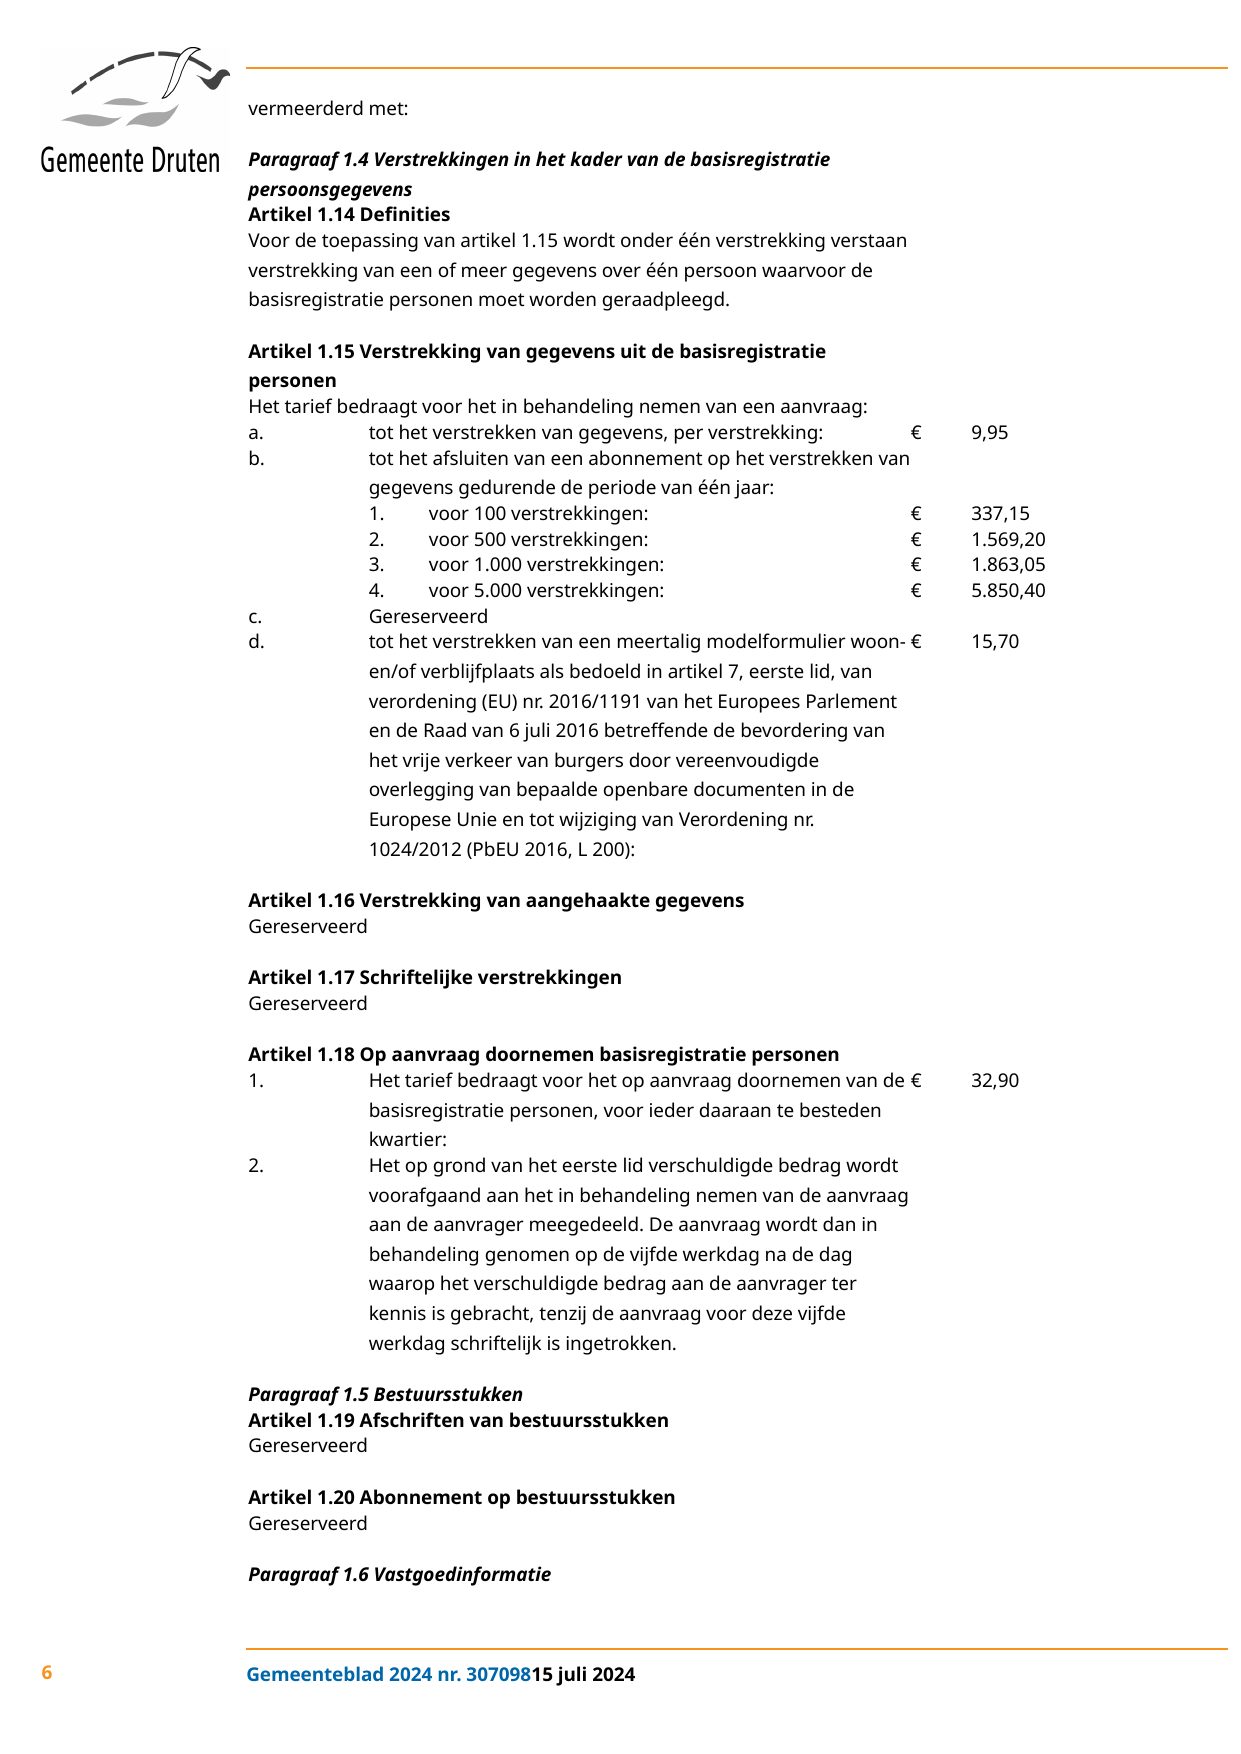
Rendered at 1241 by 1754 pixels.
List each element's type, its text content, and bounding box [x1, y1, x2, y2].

table_cell Paragraaf 1.4 Verstrekkingen in het kader van de basisregistratie persoonsgegevens [248, 146, 911, 202]
table_cell [1091, 1067, 1152, 1152]
table_cell € [911, 577, 971, 603]
table_cell [971, 603, 1091, 629]
table_cell [369, 1458, 429, 1484]
table_cell [248, 312, 368, 338]
table_cell 32,90 [971, 1067, 1091, 1152]
table_cell € [911, 629, 971, 861]
table_cell [1091, 913, 1152, 939]
table_cell € [911, 500, 971, 526]
table_cell [971, 887, 1091, 913]
table_cell [911, 1042, 971, 1067]
table_cell [911, 939, 971, 964]
table_cell [1091, 202, 1152, 227]
table_cell [971, 1016, 1091, 1042]
table_cell [971, 95, 1091, 121]
table_cell [911, 1355, 971, 1381]
table_cell [248, 526, 368, 551]
table_cell [1091, 1536, 1152, 1561]
table_cell [1091, 861, 1152, 887]
table_cell [1091, 964, 1152, 990]
table_cell d. [248, 629, 368, 861]
table_cell c. [248, 603, 368, 629]
table_cell Artikel 1.15 Verstrekking van gegevens uit de basisregistratie personen [248, 338, 911, 393]
table_cell [1091, 1484, 1152, 1510]
table_cell € [911, 551, 971, 577]
table_cell [911, 603, 971, 629]
table_cell [1091, 990, 1152, 1016]
table_cell [971, 312, 1091, 338]
table_cell [911, 227, 971, 312]
table_cell [248, 551, 368, 577]
table_cell [971, 121, 1091, 146]
table_cell 337,15 [971, 500, 1091, 526]
table_cell [1091, 1042, 1152, 1067]
table_cell [911, 964, 971, 990]
table_cell [429, 121, 911, 146]
table_cell [971, 1536, 1091, 1561]
table_cell Artikel 1.14 Definities [248, 202, 911, 227]
table_cell [1091, 1407, 1152, 1433]
table_cell [369, 1355, 429, 1381]
table_cell [911, 312, 971, 338]
table_cell [911, 338, 971, 393]
table_cell Het tarief bedraagt voor het op aanvraag doornemen van de basisregistratie personen, voor ieder daaraan te besteden kwartier: [369, 1067, 911, 1152]
table_cell [1091, 445, 1152, 500]
table_cell [911, 990, 971, 1016]
table_cell 1.569,20 [971, 526, 1091, 551]
table_cell € [911, 526, 971, 551]
table_cell [911, 1561, 971, 1587]
table_cell [971, 861, 1091, 887]
table_cell [429, 861, 911, 887]
table_cell [971, 1407, 1091, 1433]
table_cell [971, 1042, 1091, 1067]
table_cell [971, 146, 1091, 202]
table_cell [911, 202, 971, 227]
table_cell [911, 1381, 971, 1407]
table_cell [971, 1152, 1091, 1355]
table_cell [1091, 338, 1152, 393]
table_cell Gereserveerd [248, 1433, 911, 1458]
table_cell [971, 1381, 1091, 1407]
table_cell Gereserveerd [248, 1510, 911, 1536]
picture [41, 47, 231, 172]
table_cell [971, 939, 1091, 964]
table_cell [971, 1433, 1091, 1458]
table_cell Gereserveerd [248, 913, 911, 939]
table_cell [1091, 227, 1152, 312]
table_cell [911, 1458, 971, 1484]
table_cell [429, 939, 911, 964]
table_cell [369, 861, 429, 887]
table_cell [1091, 419, 1152, 445]
table_cell [971, 338, 1091, 393]
table_cell [429, 1355, 911, 1381]
table_cell [1091, 551, 1152, 577]
table_cell [1091, 393, 1152, 419]
table_cell [971, 1355, 1091, 1381]
table_cell [1091, 500, 1152, 526]
table_cell [911, 445, 971, 500]
table_cell [1091, 887, 1152, 913]
table_cell [971, 990, 1091, 1016]
table_cell 2. [248, 1152, 368, 1355]
table_cell [1091, 526, 1152, 551]
table_cell [369, 1536, 429, 1561]
table_cell [429, 1536, 911, 1561]
table_cell [1091, 1381, 1152, 1407]
table_cell 2. [369, 526, 429, 551]
table_cell b. [248, 445, 368, 500]
table_cell [1091, 939, 1152, 964]
table_cell [369, 312, 911, 338]
table_cell [1091, 1510, 1152, 1536]
table_cell [1091, 577, 1152, 603]
table_cell [1091, 1355, 1152, 1381]
table_cell tot het afsluiten van een abonnement op het verstrekken van gegevens gedurende de periode van één jaar: [369, 445, 911, 500]
table_cell Gereserveerd [369, 603, 911, 629]
table_cell 3. [369, 551, 429, 577]
table_cell 4. [369, 577, 429, 603]
table_cell [971, 445, 1091, 500]
table_cell [911, 1016, 971, 1042]
table_cell [1091, 1016, 1152, 1042]
table_cell Artikel 1.20 Abonnement op bestuursstukken [248, 1484, 911, 1510]
table_cell [911, 1510, 971, 1536]
table_cell [911, 1536, 971, 1561]
table_cell [248, 577, 368, 603]
table_cell [248, 1536, 368, 1561]
table_cell € [911, 1067, 971, 1152]
table_cell [911, 393, 971, 419]
table_cell Artikel 1.18 Op aanvraag doornemen basisregistratie personen [248, 1042, 911, 1067]
table_cell voor 5.000 verstrekkingen: [429, 577, 911, 603]
table_cell voor 500 verstrekkingen: [429, 526, 911, 551]
table_cell [911, 1484, 971, 1510]
table_cell [1091, 1152, 1152, 1355]
table_cell 1.863,05 [971, 551, 1091, 577]
table_cell [248, 861, 368, 887]
table_cell [971, 227, 1091, 312]
table_cell Artikel 1.19 Afschriften van bestuursstukken [248, 1407, 911, 1433]
table_cell Het tarief bedraagt voor het in behandeling nemen van een aanvraag: [248, 393, 911, 419]
table_cell [971, 393, 1091, 419]
table_cell [248, 500, 368, 526]
table_cell [429, 1016, 911, 1042]
table_cell [911, 121, 971, 146]
table_cell [911, 146, 971, 202]
table_cell [1091, 146, 1152, 202]
table_cell Paragraaf 1.5 Bestuursstukken [248, 1381, 911, 1407]
table_cell [1091, 603, 1152, 629]
table_cell [1091, 95, 1152, 121]
table_cell Artikel 1.16 Verstrekking van aangehaakte gegevens [248, 887, 911, 913]
table_cell [248, 939, 368, 964]
table_cell 15,70 [971, 629, 1091, 861]
table_cell [971, 1484, 1091, 1510]
table_cell [971, 1561, 1091, 1587]
table_cell [248, 121, 368, 146]
table_cell € [911, 419, 971, 445]
table_cell [911, 887, 971, 913]
table_cell voor 100 verstrekkingen: [429, 500, 911, 526]
table_cell [971, 913, 1091, 939]
table_cell [248, 1355, 368, 1381]
table_cell Het op grond van het eerste lid verschuldigde bedrag wordt voorafgaand aan het in behandeling nemen van de aanvraag aan de aanvrager meegedeeld. De aanvraag wordt dan in behandeling genomen op de vijfde werkdag na de dag waarop het verschuldigde bedrag aan de aanvrager ter kennis is gebracht, tenzij de aanvraag voor deze vijfde werkdag schriftelijk is ingetrokken. [369, 1152, 911, 1355]
table_cell Paragraaf 1.6 Vastgoedinformatie [248, 1561, 911, 1587]
table_cell [911, 95, 971, 121]
table_cell voor 1.000 verstrekkingen: [429, 551, 911, 577]
table_cell [1091, 312, 1152, 338]
table_cell [369, 939, 429, 964]
table_cell [971, 202, 1091, 227]
table_cell [911, 1152, 971, 1355]
table_cell [248, 1016, 368, 1042]
table_cell [429, 1458, 911, 1484]
table_cell [1091, 629, 1152, 861]
table_cell [971, 1458, 1091, 1484]
table_cell a. [248, 419, 368, 445]
table_cell [1091, 1433, 1152, 1458]
table_cell tot het verstrekken van gegevens, per verstrekking: [369, 419, 911, 445]
table_cell [1091, 1561, 1152, 1587]
table_cell [1091, 1458, 1152, 1484]
table_cell Voor de toepassing van artikel 1.15 wordt onder één verstrekking verstaan verstrekking van een of meer gegevens over één persoon waarvoor de basisregistratie personen moet worden geraadpleegd. [248, 227, 911, 312]
table_cell 1. [248, 1067, 368, 1152]
table_cell [911, 1407, 971, 1433]
table_cell Artikel 1.17 Schriftelijke verstrekkingen [248, 964, 911, 990]
table_cell tot het verstrekken van een meertalig modelformulier woon- en/of verblijfplaats als bedoeld in artikel 7, eerste lid, van verordening (EU) nr. 2016/1191 van het Europees Parlement en de Raad van 6 juli 2016 betreffende de bevordering van het vrije verkeer van burgers door vereenvoudigde overlegging van bepaalde openbare documenten in de Europese Unie en tot wijziging van Verordening nr. 1024/2012 (PbEU 2016, L 200): [369, 629, 911, 861]
table_cell [971, 964, 1091, 990]
table_cell 1. [369, 500, 429, 526]
table_cell Gereserveerd [248, 990, 911, 1016]
table_cell [971, 1510, 1091, 1536]
table_cell [248, 1458, 368, 1484]
table_cell [1091, 121, 1152, 146]
table_cell 5.850,40 [971, 577, 1091, 603]
table_cell [369, 121, 429, 146]
table_cell vermeerderd met: [248, 95, 911, 121]
table_cell [369, 1016, 429, 1042]
table_cell [911, 913, 971, 939]
table_cell [911, 861, 971, 887]
table_cell 9,95 [971, 419, 1091, 445]
table_cell [911, 1433, 971, 1458]
